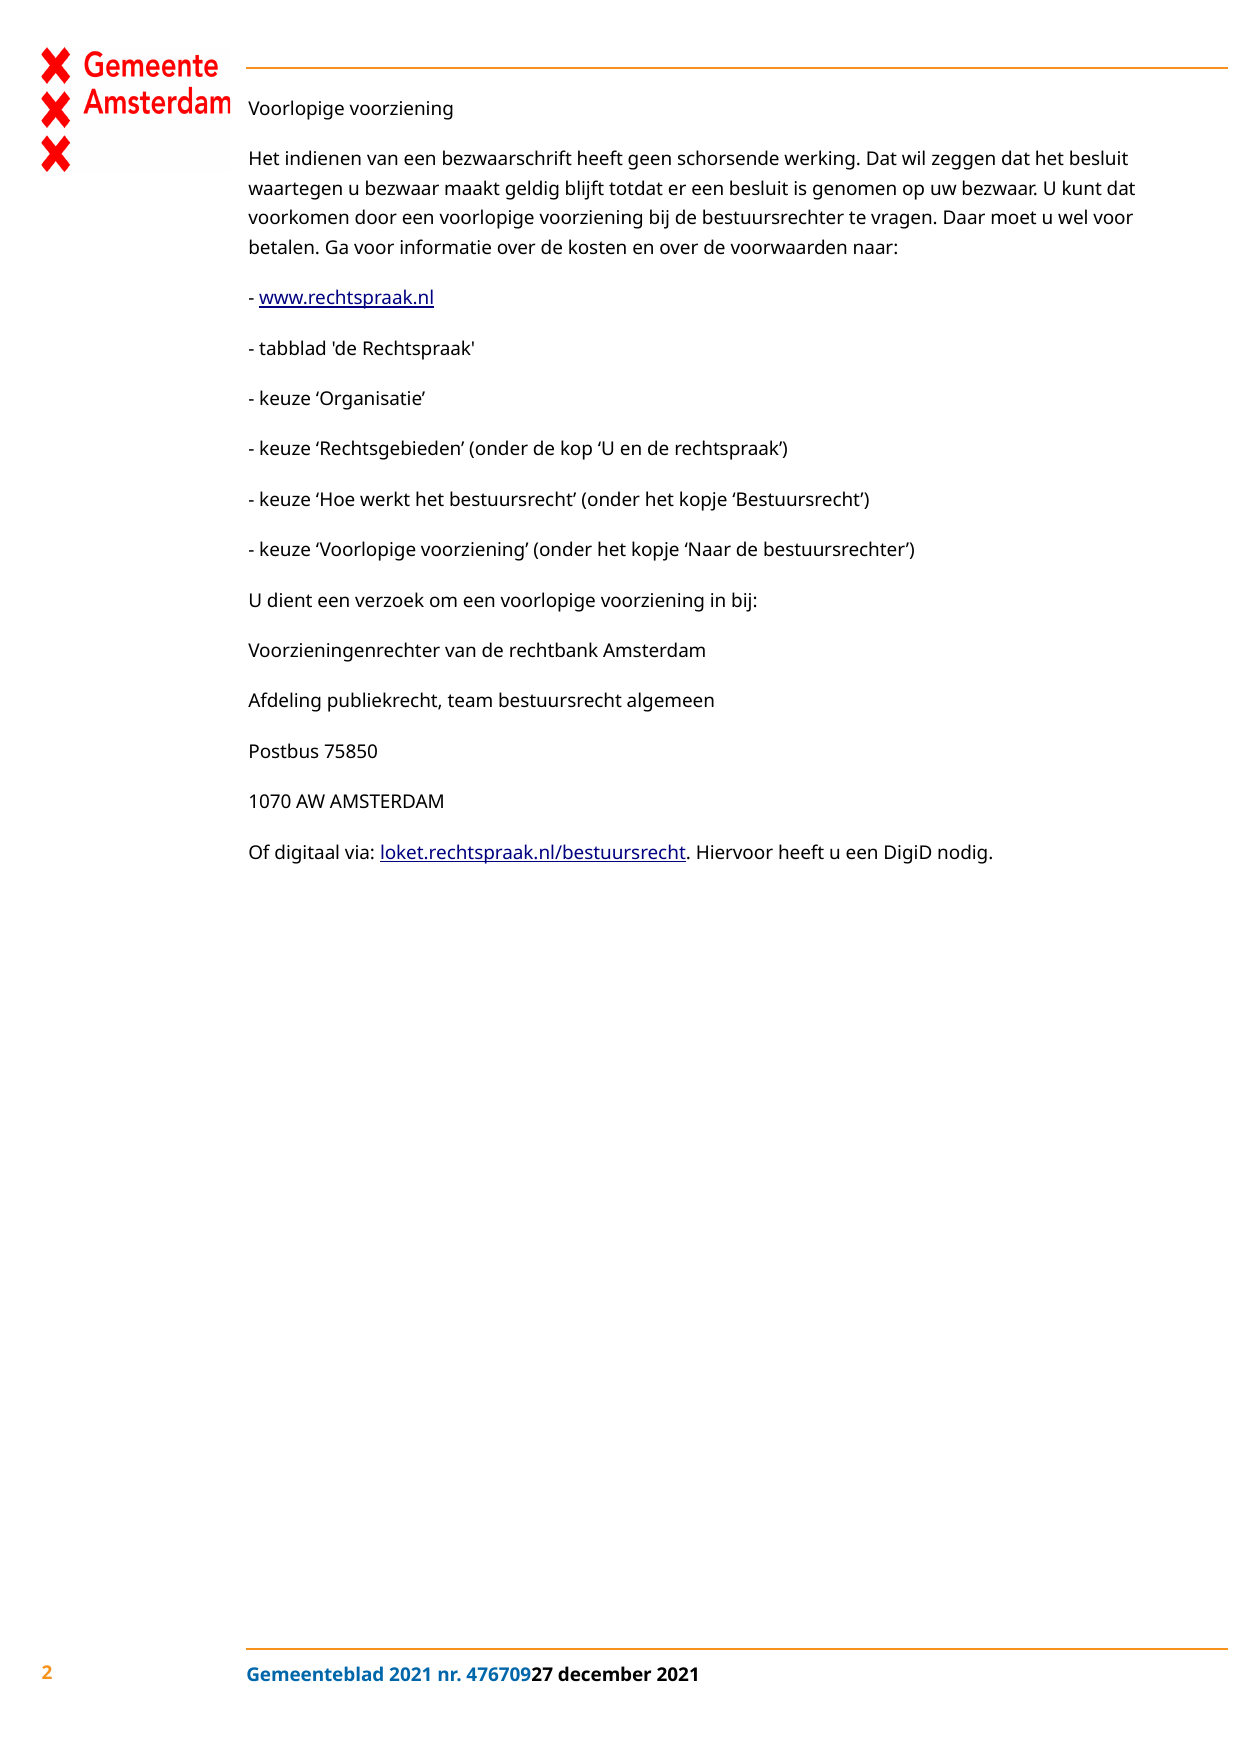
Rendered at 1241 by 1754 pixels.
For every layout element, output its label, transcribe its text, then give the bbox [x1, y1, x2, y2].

text Postbus 75850 [248, 738, 1152, 764]
text Of digitaal via: loket.rechtspraak.nl/bestuursrecht. Hiervoor heeft u een DigiD nodig. [248, 839, 1152, 865]
text - keuze ‘Voorlopige voorziening’ (onder het kopje ‘Naar de bestuursrechter’) [248, 536, 1152, 562]
text - tabblad 'de Rechtspraak' [248, 335, 1152, 361]
text Het indienen van een bezwaarschrift heeft geen schorsende werking. Dat wil zeggen dat het besluit waartegen u bezwaar maakt geldig blijft totdat er een besluit is genomen op uw bezwaar. U kunt dat voorkomen door een voorlopige voorziening bij de bestuursrechter te vragen. Daar moet u wel voor betalen. Ga voor informatie over de kosten en over de voorwaarden naar: [248, 145, 1152, 260]
text U dient een verzoek om een voorlopige voorziening in bij: [248, 587, 1152, 613]
text Voorlopige voorziening [248, 95, 1152, 121]
text - keuze ‘Hoe werkt het bestuursrecht’ (onder het kopje ‘Bestuursrecht’) [248, 486, 1152, 512]
text 1070 AW AMSTERDAM [248, 788, 1152, 814]
text - keuze ‘Organisatie’ [248, 385, 1152, 411]
picture [41, 47, 231, 172]
text Voorzieningenrechter van de rechtbank Amsterdam [248, 637, 1152, 663]
text Afdeling publiekrecht, team bestuursrecht algemeen [248, 688, 1152, 713]
text - keuze ‘Rechtsgebieden’ (onder de kop ‘U en de rechtspraak’) [248, 436, 1152, 461]
text - www.rechtspraak.nl [248, 284, 1152, 310]
